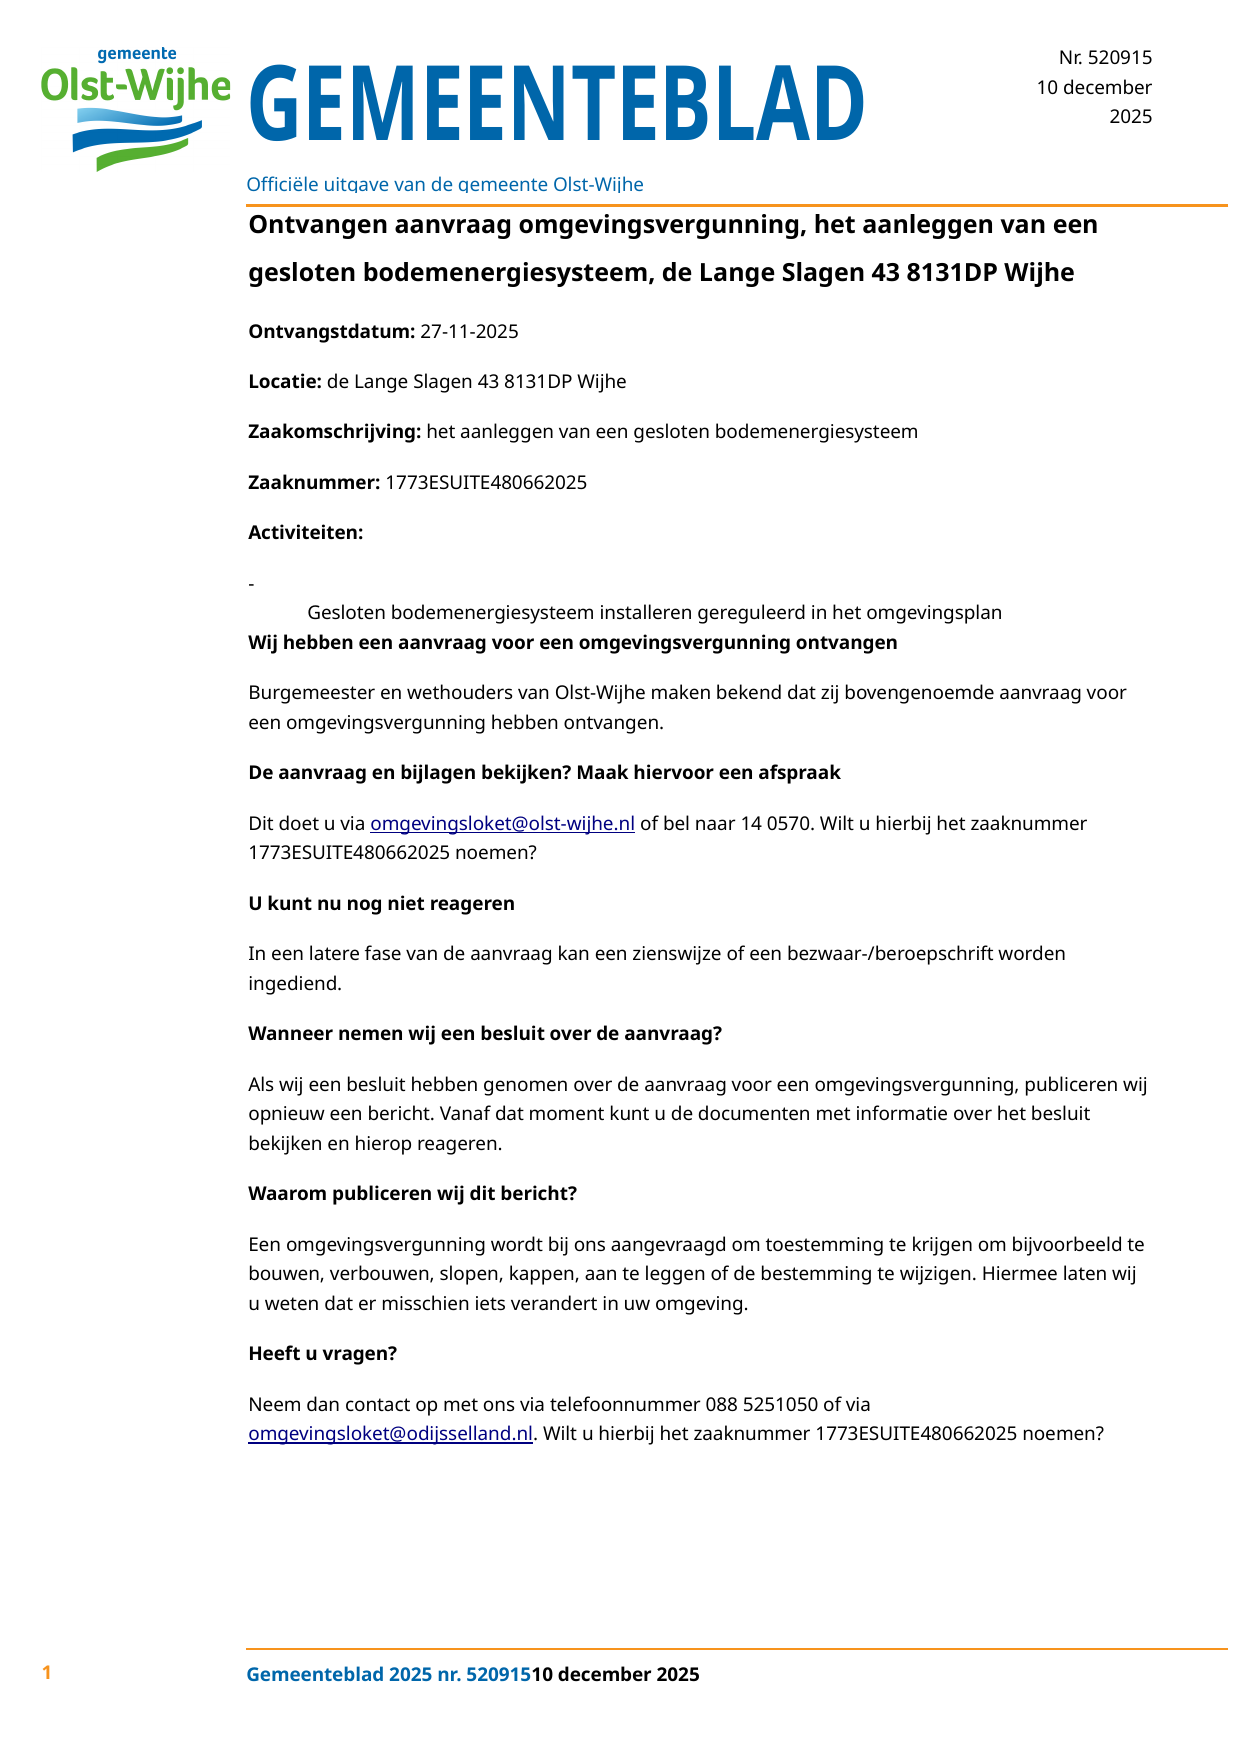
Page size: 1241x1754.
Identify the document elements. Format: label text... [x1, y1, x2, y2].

text Activiteiten: [248, 519, 1152, 545]
text Zaaknummer: 1773ESUITE480662025 [248, 469, 1152, 495]
text U kunt nu nog niet reageren [248, 890, 1152, 916]
text Als wij een besluit hebben genomen over de aanvraag voor een omgevingsvergunning, publiceren wij opnieuw een bericht. Vanaf dat moment kunt u de documenten met informatie over het besluit bekijken en hierop reageren. [248, 1071, 1152, 1156]
text Een omgevingsvergunning wordt bij ons aangevraagd om toestemming te krijgen om bijvoorbeeld te bouwen, verbouwen, slopen, kappen, aan te leggen of de bestemming te wijzigen. Hiermee laten wij u weten dat er misschien iets verandert in uw omgeving. [248, 1231, 1152, 1316]
text Dit doet u via omgevingsloket@olst-wijhe.nl of bel naar 14 0570. Wilt u hierbij het zaaknummer 1773ESUITE480662025 noemen? [248, 810, 1152, 865]
text Ontvangstdatum: 27-11-2025 [248, 318, 1152, 344]
text Wij hebben een aanvraag voor een omgevingsvergunning ontvangen [248, 629, 1152, 655]
text Wanneer nemen wij een besluit over de aanvraag? [248, 1020, 1152, 1046]
text Locatie: de Lange Slagen 43 8131DP Wijhe [248, 368, 1152, 394]
text Burgemeester en wethouders van Olst-Wijhe maken bekend dat zij bovengenoemde aanvraag voor een omgevingsvergunning hebben ontvangen. [248, 679, 1152, 735]
text Neem dan contact op met ons via telefoonnummer 088 5251050 of via omgevingsloket@odijsselland.nl. Wilt u hierbij het zaaknummer 1773ESUITE480662025 noemen? [248, 1391, 1152, 1446]
text De aanvraag en bijlagen bekijken? Maak hiervoor een afspraak [248, 759, 1152, 785]
picture [41, 47, 231, 172]
list Gesloten bodemenergiesysteem installeren gereguleerd in het omgevingsplan [248, 599, 1152, 625]
text Waarom publiceren wij dit bericht? [248, 1180, 1152, 1206]
text Heeft u vragen? [248, 1340, 1152, 1366]
text In een latere fase van de aanvraag kan een zienswijze of een bezwaar-/beroepschrift worden ingediend. [248, 940, 1152, 996]
text Ontvangen aanvraag omgevingsvergunning, het aanleggen van een gesloten bodemenergiesysteem, de Lange Slagen 43 8131DP Wijhe [248, 207, 1152, 288]
text Zaakomschrijving: het aanleggen van een gesloten bodemenergiesysteem [248, 419, 1152, 444]
